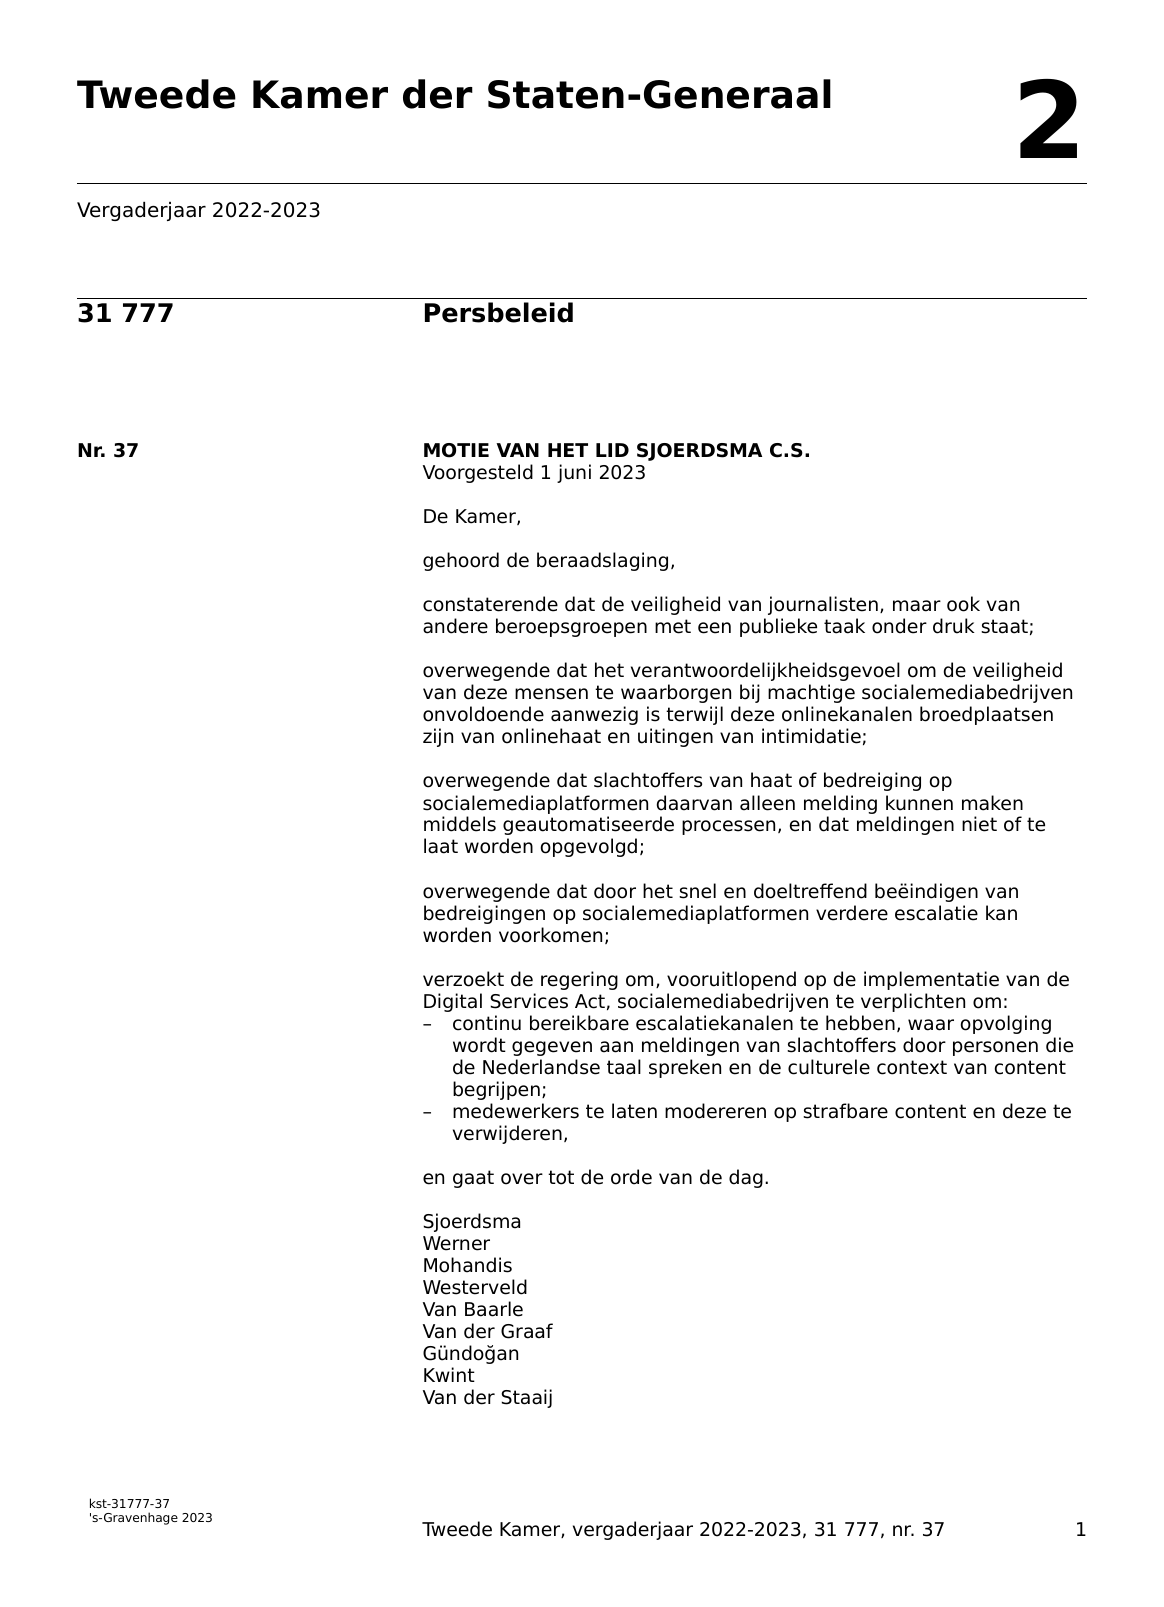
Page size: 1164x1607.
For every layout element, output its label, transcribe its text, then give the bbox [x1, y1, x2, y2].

table_cell Vergaderjaar 2022-2023 [77, 184, 1087, 298]
text Sjoerdsma [422, 1211, 1087, 1233]
table_header Tweede Kamer der Staten-Generaal [77, 59, 886, 183]
text Westerveld [422, 1277, 1087, 1299]
text gehoord de beraadslaging, [422, 550, 1087, 572]
text 's-Gravenhage 2023 [88, 1511, 323, 1525]
text overwegende dat het verantwoordelijkheidsgevoel om de veiligheid van deze mensen te waarborgen bij machtige socialemediabedrijven onvoldoende aanwezig is terwijl deze onlinekanalen broedplaatsen zijn van onlinehaat en uitingen van intimidatie; [422, 660, 1087, 748]
text Werner [422, 1233, 1087, 1255]
subtitle 31 777 Persbeleid [77, 299, 1087, 329]
text De Kamer, [422, 506, 1087, 528]
text Kwint [422, 1365, 1087, 1387]
text Mohandis [422, 1255, 1087, 1277]
text Gündoğan [422, 1343, 1087, 1365]
text overwegende dat slachtoffers van haat of bedreiging op socialemediaplatformen daarvan alleen melding kunnen maken middels geautomatiseerde processen, en dat meldingen niet of te laat worden opgevolgd; [422, 770, 1087, 858]
text en gaat over tot de orde van de dag. [422, 1167, 1087, 1189]
text overwegende dat door het snel en doeltreffend beëindigen van bedreigingen op socialemediaplatformen verdere escalatie kan worden voorkomen; [422, 881, 1087, 946]
text Van der Staaij [422, 1387, 1087, 1409]
subtitle Nr. 37 MOTIE VAN HET LID SJOERDSMA C.S. [77, 440, 1087, 462]
text constaterende dat de veiligheid van journalisten, maar ook van andere beroepsgroepen met een publieke taak onder druk staat; [422, 594, 1087, 638]
table_header 2 [886, 59, 1087, 183]
text – continu bereikbare escalatiekanalen te hebben, waar opvolging wordt gegeven aan meldingen van slachtoffers door personen die de Nederlandse taal spreken en de culturele context van content begrijpen; [422, 1013, 1087, 1101]
text Van der Graaf [422, 1321, 1087, 1343]
text verzoekt de regering om, vooruitlopend op de implementatie van de Digital Services Act, socialemediabedrijven te verplichten om: [422, 969, 1087, 1013]
text – medewerkers te laten modereren op strafbare content en deze te verwijderen, [422, 1101, 1087, 1144]
text Voorgesteld 1 juni 2023 [422, 462, 1087, 484]
text kst-31777-37 [88, 1497, 323, 1511]
text Van Baarle [422, 1299, 1087, 1321]
